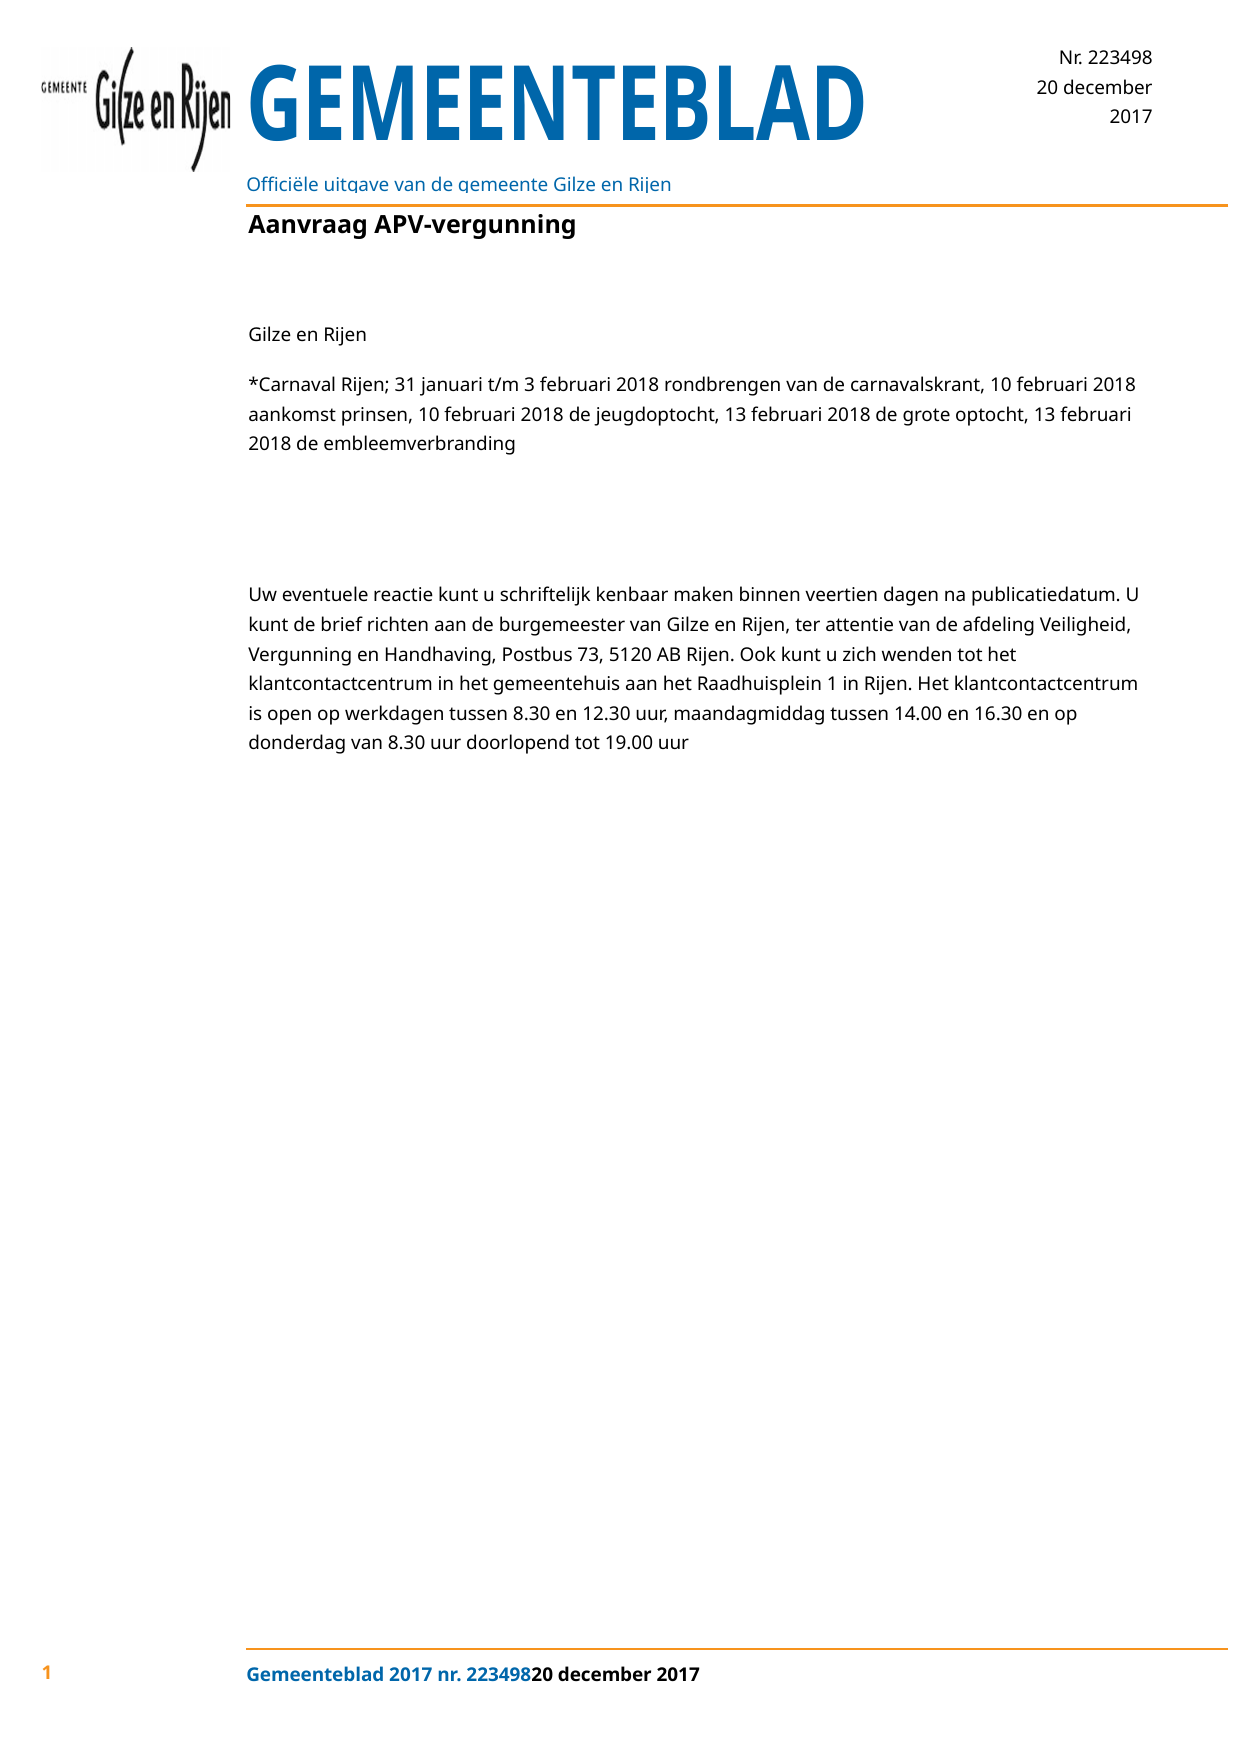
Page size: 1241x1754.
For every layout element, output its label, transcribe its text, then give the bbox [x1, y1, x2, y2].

text Uw eventuele reactie kunt u schriftelijk kenbaar maken binnen veertien dagen na publicatiedatum. U kunt de brief richten aan de burgemeester van Gilze en Rijen, ter attentie van de afdeling Veiligheid, Vergunning en Handhaving, Postbus 73, 5120 AB Rijen. Ook kunt u zich wenden tot het klantcontactcentrum in het gemeentehuis aan het Raadhuisplein 1 in Rijen. Het klantcontactcentrum is open op werkdagen tussen 8.30 en 12.30 uur, maandagmiddag tussen 14.00 en 16.30 en op donderdag van 8.30 uur doorlopend tot 19.00 uur [248, 582, 1152, 755]
text Gilze en Rijen [248, 321, 1152, 346]
text Aanvraag APV-vergunning [248, 207, 1152, 241]
text *Carnaval Rijen; 31 januari t/m 3 februari 2018 rondbrengen van de carnavalskrant, 10 februari 2018 aankomst prinsen, 10 februari 2018 de jeugdoptocht, 13 februari 2018 de grote optocht, 13 februari 2018 de embleemverbranding [248, 371, 1152, 456]
picture [41, 47, 231, 172]
